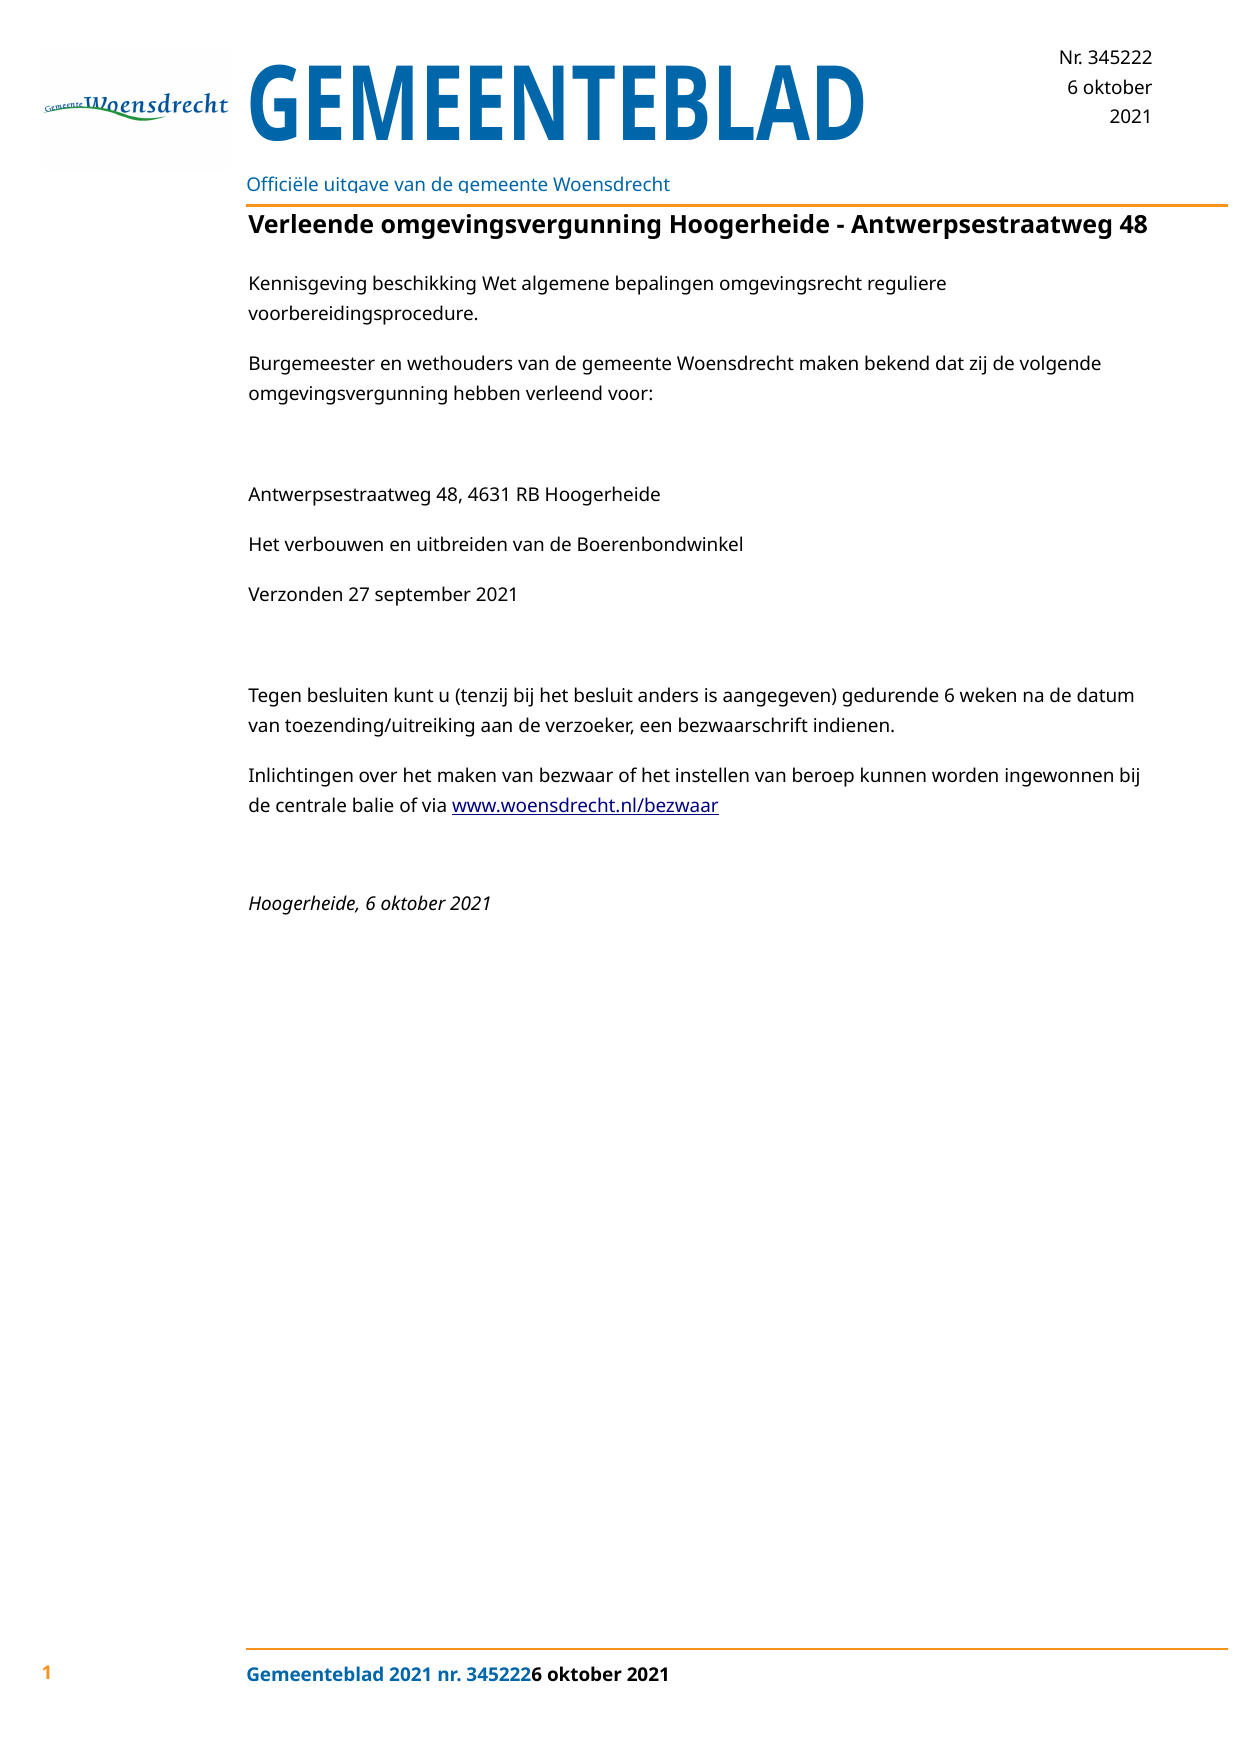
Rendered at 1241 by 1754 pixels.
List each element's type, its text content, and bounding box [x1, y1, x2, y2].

text Het verbouwen en uitbreiden van de Boerenbondwinkel [248, 531, 1152, 557]
text Tegen besluiten kunt u (tenzij bij het besluit anders is aangegeven) gedurende 6 weken na de datum van toezending/uitreiking aan de verzoeker, een bezwaarschrift indienen. [248, 682, 1152, 738]
text Hoogerheide, 6 oktober 2021 [248, 890, 1152, 916]
text Inlichtingen over het maken van bezwaar of het instellen van beroep kunnen worden ingewonnen bij de centrale balie of via www.woensdrecht.nl/bezwaar [248, 762, 1152, 818]
text Verzonden 27 september 2021 [248, 582, 1152, 607]
text Kennisgeving beschikking Wet algemene bepalingen omgevingsrecht reguliere voorbereidingsprocedure. [248, 270, 1152, 326]
picture [41, 47, 231, 172]
text Burgemeester en wethouders van de gemeente Woensdrecht maken bekend dat zij de volgende omgevingsvergunning hebben verleend voor: [248, 350, 1152, 406]
text Antwerpsestraatweg 48, 4631 RB Hoogerheide [248, 481, 1152, 506]
text Verleende omgevingsvergunning Hoogerheide - Antwerpsestraatweg 48 [248, 207, 1152, 241]
